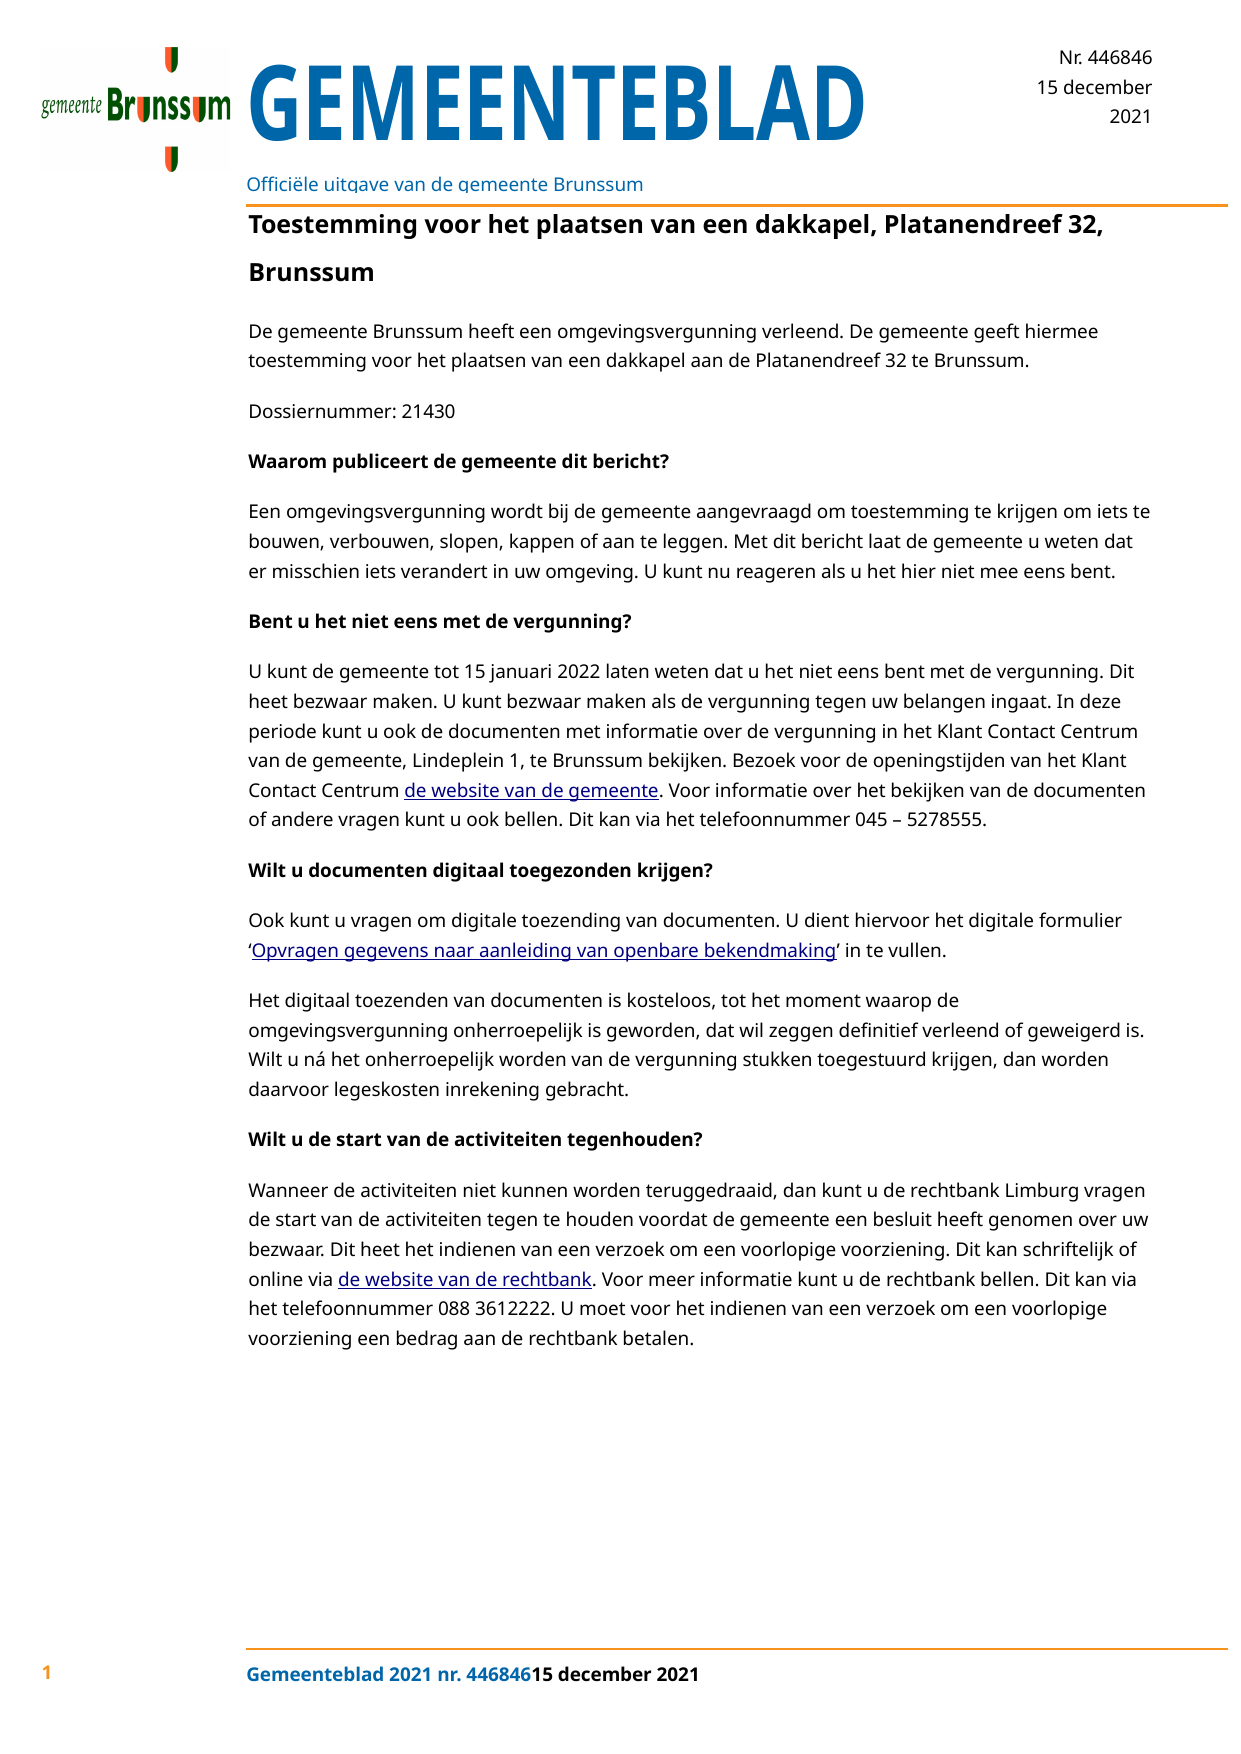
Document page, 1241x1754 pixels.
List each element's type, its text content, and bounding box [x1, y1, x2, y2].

text Bent u het niet eens met de vergunning? [248, 608, 1152, 634]
picture [41, 47, 231, 172]
text Toestemming voor het plaatsen van een dakkapel, Platanendreef 32, Brunssum [248, 207, 1152, 288]
text Wanneer de activiteiten niet kunnen worden teruggedraaid, dan kunt u de rechtbank Limburg vragen de start van de activiteiten tegen te houden voordat de gemeente een besluit heeft genomen over uw bezwaar. Dit heet het indienen van een verzoek om een voorlopige voorziening. Dit kan schriftelijk of online via de website van de rechtbank. Voor meer informatie kunt u de rechtbank bellen. Dit kan via het telefoonnummer 088 3612222. U moet voor het indienen van een verzoek om een voorlopige voorziening een bedrag aan de rechtbank betalen. [248, 1177, 1152, 1351]
text Wilt u de start van de activiteiten tegenhouden? [248, 1127, 1152, 1152]
text Wilt u documenten digitaal toegezonden krijgen? [248, 857, 1152, 883]
text Het digitaal toezenden van documenten is kosteloos, tot het moment waarop de omgevingsvergunning onherroepelijk is geworden, dat wil zeggen definitief verleend of geweigerd is. Wilt u ná het onherroepelijk worden van de vergunning stukken toegestuurd krijgen, dan worden daarvoor legeskosten inrekening gebracht. [248, 987, 1152, 1102]
text Waarom publiceert de gemeente dit bericht? [248, 448, 1152, 474]
text Ook kunt u vragen om digitale toezending van documenten. U dient hiervoor het digitale formulier ‘Opvragen gegevens naar aanleiding van openbare bekendmaking’ in te vullen. [248, 907, 1152, 963]
text U kunt de gemeente tot 15 januari 2022 laten weten dat u het niet eens bent met de vergunning. Dit heet bezwaar maken. U kunt bezwaar maken als de vergunning tegen uw belangen ingaat. In deze periode kunt u ook de documenten met informatie over de vergunning in het Klant Contact Centrum van de gemeente, Lindeplein 1, te Brunssum bekijken. Bezoek voor de openingstijden van het Klant Contact Centrum de website van de gemeente. Voor informatie over het bekijken van de documenten of andere vragen kunt u ook bellen. Dit kan via het telefoonnummer 045 – 5278555. [248, 659, 1152, 832]
text Een omgevingsvergunning wordt bij de gemeente aangevraagd om toestemming te krijgen om iets te bouwen, verbouwen, slopen, kappen of aan te leggen. Met dit bericht laat de gemeente u weten dat er misschien iets verandert in uw omgeving. U kunt nu reageren als u het hier niet mee eens bent. [248, 499, 1152, 584]
text De gemeente Brunssum heeft een omgevingsvergunning verleend. De gemeente geeft hiermee toestemming voor het plaatsen van een dakkapel aan de Platanendreef 32 te Brunssum. [248, 318, 1152, 373]
text Dossiernummer: 21430 [248, 398, 1152, 424]
